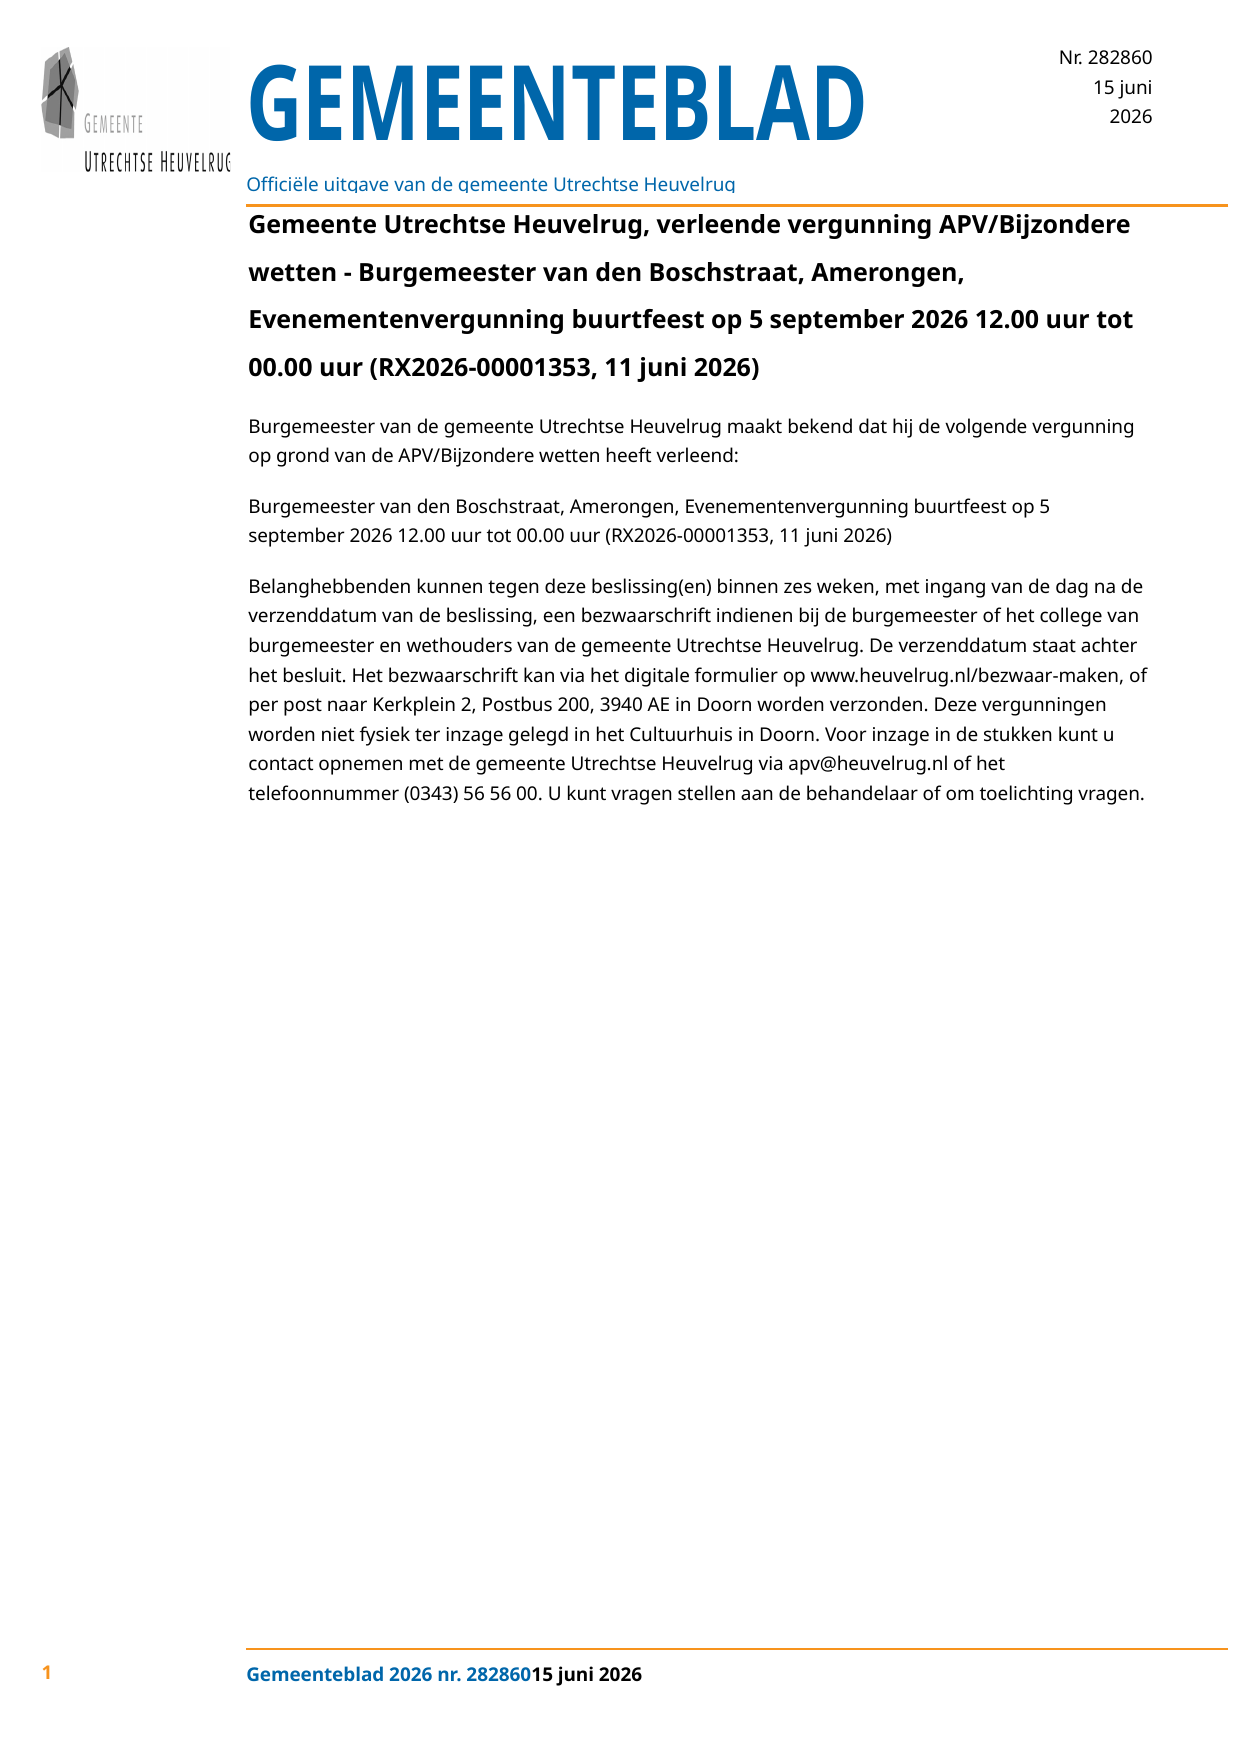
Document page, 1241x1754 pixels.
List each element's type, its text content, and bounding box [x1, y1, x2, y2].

text Burgemeester van den Boschstraat, Amerongen, Evenementenvergunning buurtfeest op 5 september 2026 12.00 uur tot 00.00 uur (RX2026-00001353, 11 juni 2026) [248, 493, 1152, 548]
text Belanghebbenden kunnen tegen deze beslissing(en) binnen zes weken, met ingang van de dag na de verzenddatum van de beslissing, een bezwaarschrift indienen bij de burgemeester of het college van burgemeester en wethouders van de gemeente Utrechtse Heuvelrug. De verzenddatum staat achter het besluit. Het bezwaarschrift kan via het digitale formulier op www.heuvelrug.nl/bezwaar-maken, of per post naar Kerkplein 2, Postbus 200, 3940 AE in Doorn worden verzonden. Deze vergunningen worden niet fysiek ter inzage gelegd in het Cultuurhuis in Doorn. Voor inzage in de stukken kunt u contact opnemen met de gemeente Utrechtse Heuvelrug via apv@heuvelrug.nl of het telefoonnummer (0343) 56 56 00. U kunt vragen stellen aan de behandelaar of om toelichting vragen. [248, 573, 1152, 806]
text Burgemeester van de gemeente Utrechtse Heuvelrug maakt bekend dat hij de volgende vergunning op grond van de APV/Bijzondere wetten heeft verleend: [248, 413, 1152, 468]
text Gemeente Utrechtse Heuvelrug, verleende vergunning APV/Bijzondere wetten - Burgemeester van den Boschstraat, Amerongen, Evenementenvergunning buurtfeest op 5 september 2026 12.00 uur tot 00.00 uur (RX2026-00001353, 11 juni 2026) [248, 207, 1152, 384]
picture [41, 47, 231, 172]
